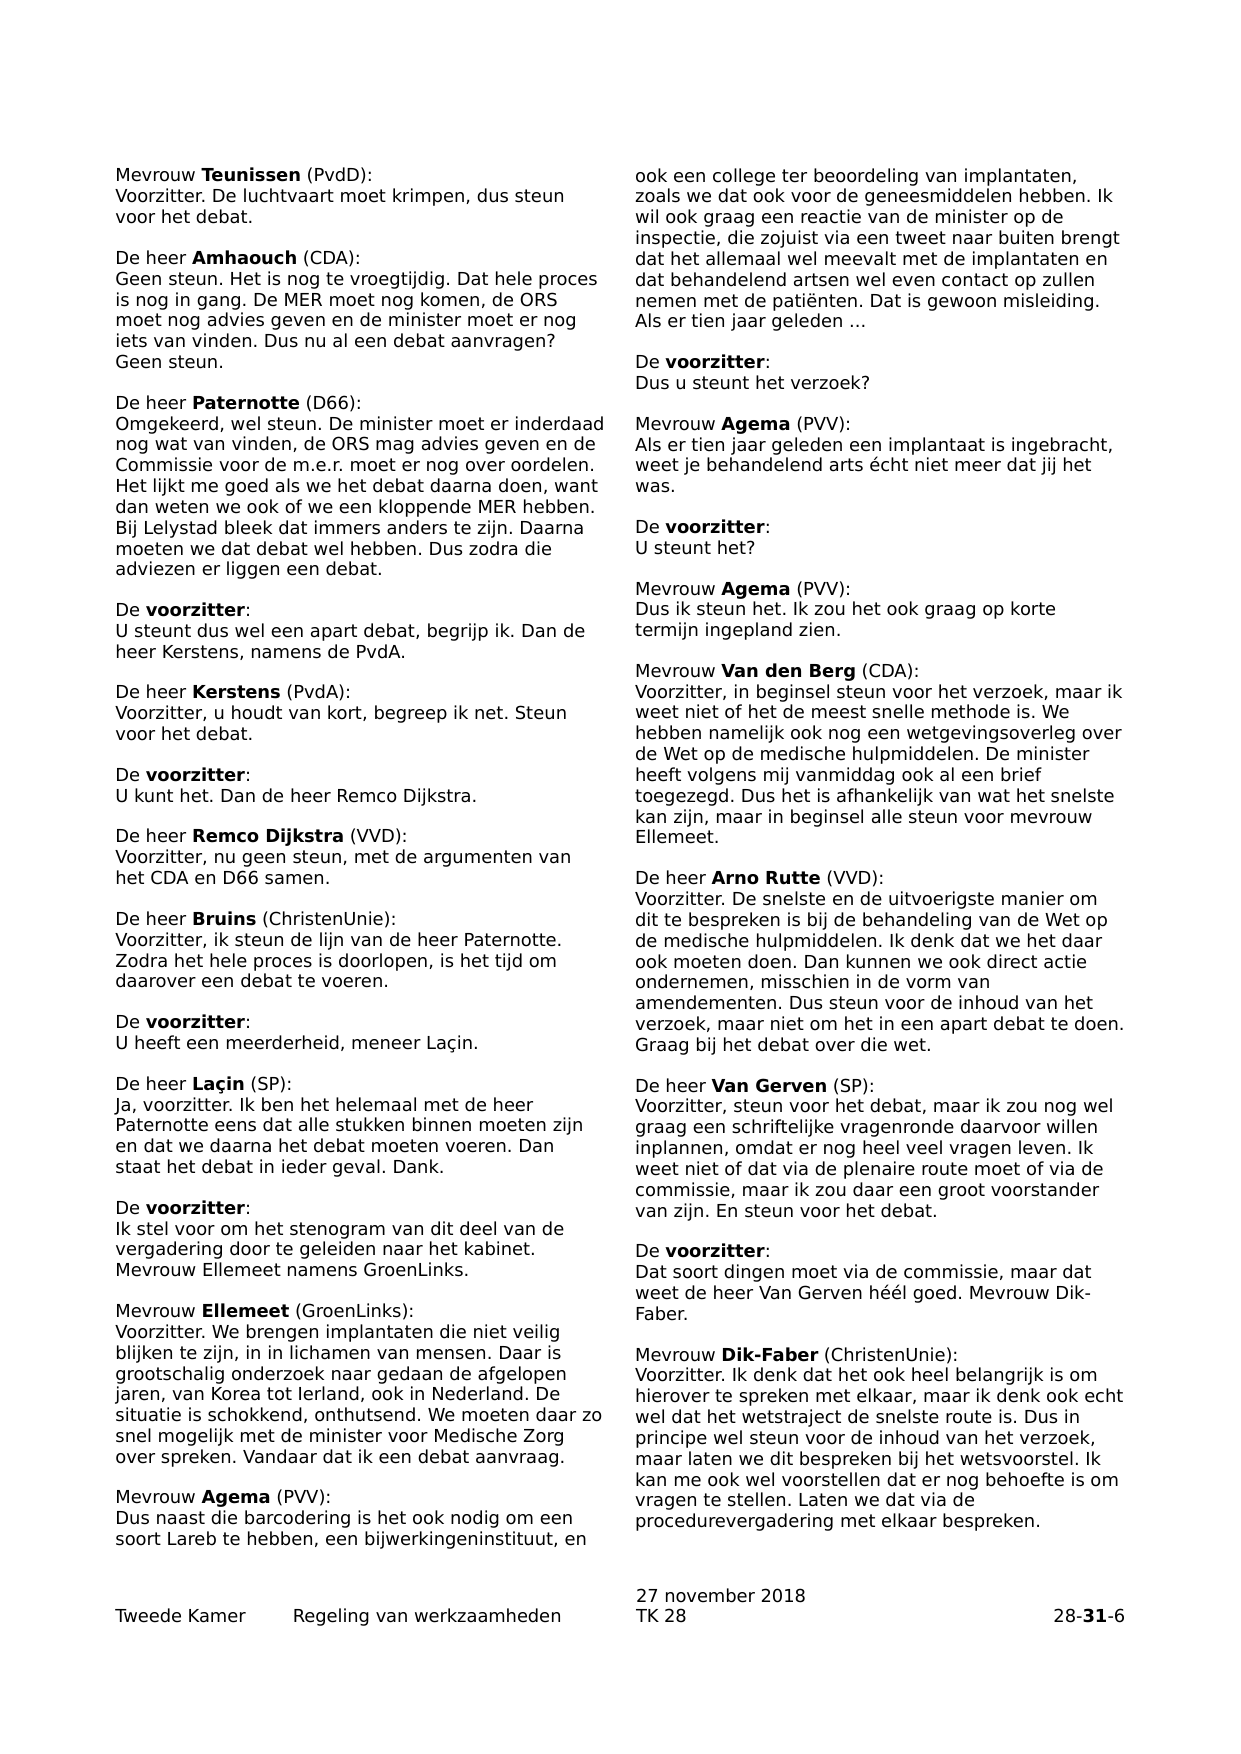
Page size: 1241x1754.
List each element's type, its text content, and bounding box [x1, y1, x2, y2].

text Voorzitter. De luchtvaart moet krimpen, dus steun voor het debat. [115, 186, 605, 228]
text Ja, voorzitter. Ik ben het helemaal met de heer Paternotte eens dat alle stukken binnen moeten zijn en dat we daarna het debat moeten voeren. Dan staat het debat in ieder geval. Dank. [115, 1094, 605, 1178]
text De heer Amhaouch (CDA): [115, 248, 605, 268]
text Mevrouw Agema (PVV): [635, 413, 1125, 434]
text Ik stel voor om het stenogram van dit deel van de vergadering door te geleiden naar het kabinet. [115, 1218, 605, 1260]
text Mevrouw Ellemeet namens GroenLinks. [115, 1260, 605, 1281]
text U kunt het. Dan de heer Remco Dijkstra. [115, 786, 605, 806]
text Mevrouw Dik-Faber (ChristenUnie): [635, 1344, 1125, 1365]
text Dus ik steun het. Ik zou het ook graag op korte termijn ingepland zien. [635, 599, 1125, 641]
text De heer Van Gerven (SP): [635, 1076, 1125, 1096]
text De voorzitter: [635, 352, 1125, 373]
text Geen steun. Het is nog te vroegtijdig. Dat hele proces is nog in gang. De MER moet nog komen, de ORS moet nog advies geven en de minister moet er nog iets van vinden. Dus nu al een debat aanvragen? Geen steun. [115, 268, 605, 373]
text De heer Laçin (SP): [115, 1073, 605, 1094]
text Voorzitter, in beginsel steun voor het verzoek, maar ik weet niet of het de meest snelle methode is. We hebben namelijk ook nog een wetgevingsoverleg over de Wet op de medische hulpmiddelen. De minister heeft volgens mij vanmiddag ook al een brief toegezegd. Dus het is afhankelijk van wat het snelste kan zijn, maar in beginsel alle steun voor mevrouw Ellemeet. [635, 681, 1125, 848]
text Omgekeerd, wel steun. De minister moet er inderdaad nog wat van vinden, de ORS mag advies geven en de Commissie voor de m.e.r. moet er nog over oordelen. Het lijkt me goed als we het debat daarna doen, want dan weten we ook of we een kloppende MER hebben. Bij Lelystad bleek dat immers anders te zijn. Daarna moeten we dat debat wel hebben. Dus zodra die adviezen er liggen een debat. [115, 413, 605, 580]
text Mevrouw Agema (PVV): [635, 578, 1125, 599]
text U steunt het? [635, 537, 1125, 558]
text Voorzitter, u houdt van kort, begreep ik net. Steun voor het debat. [115, 703, 605, 745]
text De heer Bruins (ChristenUnie): [115, 909, 605, 929]
text De heer Arno Rutte (VVD): [635, 868, 1125, 889]
text Dus naast die barcodering is het ook nodig om een soort Lareb te hebben, een bijwerkingeninstituut, en [115, 1508, 605, 1550]
text Voorzitter, nu geen steun, met de argumenten van het CDA en D66 samen. [115, 847, 605, 889]
text De heer Kerstens (PvdA): [115, 682, 605, 703]
text Mevrouw Teunissen (PvdD): [115, 165, 605, 186]
text Voorzitter. De snelste en de uitvoerigste manier om dit te bespreken is bij de behandeling van de Wet op de medische hulpmiddelen. Ik denk dat we het daar ook moeten doen. Dan kunnen we ook direct actie ondernemen, misschien in de vorm van amendementen. Dus steun voor de inhoud van het verzoek, maar niet om het in een apart debat te doen. Graag bij het debat over die wet. [635, 889, 1125, 1056]
text De voorzitter: [115, 1012, 605, 1033]
text Mevrouw Agema (PVV): [115, 1487, 605, 1508]
text Mevrouw Van den Berg (CDA): [635, 661, 1125, 681]
text De voorzitter: [635, 1241, 1125, 1262]
text U steunt dus wel een apart debat, begrijp ik. Dan de heer Kerstens, namens de PvdA. [115, 621, 605, 662]
text Voorzitter, steun voor het debat, maar ik zou nog wel graag een schriftelijke vragenronde daarvoor willen inplannen, omdat er nog heel veel vragen leven. Ik weet niet of dat via de plenaire route moet of via de commissie, maar ik zou daar een groot voorstander van zijn. En steun voor het debat. [635, 1096, 1125, 1221]
text Voorzitter. We brengen implantaten die niet veilig blijken te zijn, in in lichamen van mensen. Daar is grootschalig onderzoek naar gedaan de afgelopen jaren, van Korea tot Ierland, ook in Nederland. De situatie is schokkend, onthutsend. We moeten daar zo snel mogelijk met de minister voor Medische Zorg over spreken. Vandaar dat ik een debat aanvraag. [115, 1322, 605, 1467]
text Dus u steunt het verzoek? [635, 373, 1125, 393]
text De voorzitter: [115, 765, 605, 786]
text Als er tien jaar geleden een implantaat is ingebracht, weet je behandelend arts écht niet meer dat jij het was. [635, 434, 1125, 497]
text Mevrouw Ellemeet (GroenLinks): [115, 1301, 605, 1322]
text Voorzitter. Ik denk dat het ook heel belangrijk is om hierover te spreken met elkaar, maar ik denk ook echt wel dat het wetstraject de snelste route is. Dus in principe wel steun voor de inhoud van het verzoek, maar laten we dit bespreken bij het wetsvoorstel. Ik kan me ook wel voorstellen dat er nog behoefte is om vragen te stellen. Laten we dat via de procedurevergadering met elkaar bespreken. [635, 1365, 1125, 1532]
text De heer Remco Dijkstra (VVD): [115, 826, 605, 847]
text De heer Paternotte (D66): [115, 393, 605, 413]
text De voorzitter: [115, 1198, 605, 1218]
text U heeft een meerderheid, meneer Laçin. [115, 1033, 605, 1053]
text De voorzitter: [115, 600, 605, 621]
text De voorzitter: [635, 517, 1125, 537]
text Dat soort dingen moet via de commissie, maar dat weet de heer Van Gerven héél goed. Mevrouw Dik-Faber. [635, 1262, 1125, 1324]
text ook een college ter beoordeling van implantaten, zoals we dat ook voor de geneesmiddelen hebben. Ik wil ook graag een reactie van de minister op de inspectie, die zojuist via een tweet naar buiten brengt dat het allemaal wel meevalt met de implantaten en dat behandelend artsen wel even contact op zullen nemen met de patiënten. Dat is gewoon misleiding. Als er tien jaar geleden ... [635, 165, 1125, 332]
text Voorzitter, ik steun de lijn van de heer Paternotte. Zodra het hele proces is doorlopen, is het tijd om daarover een debat te voeren. [115, 929, 605, 992]
